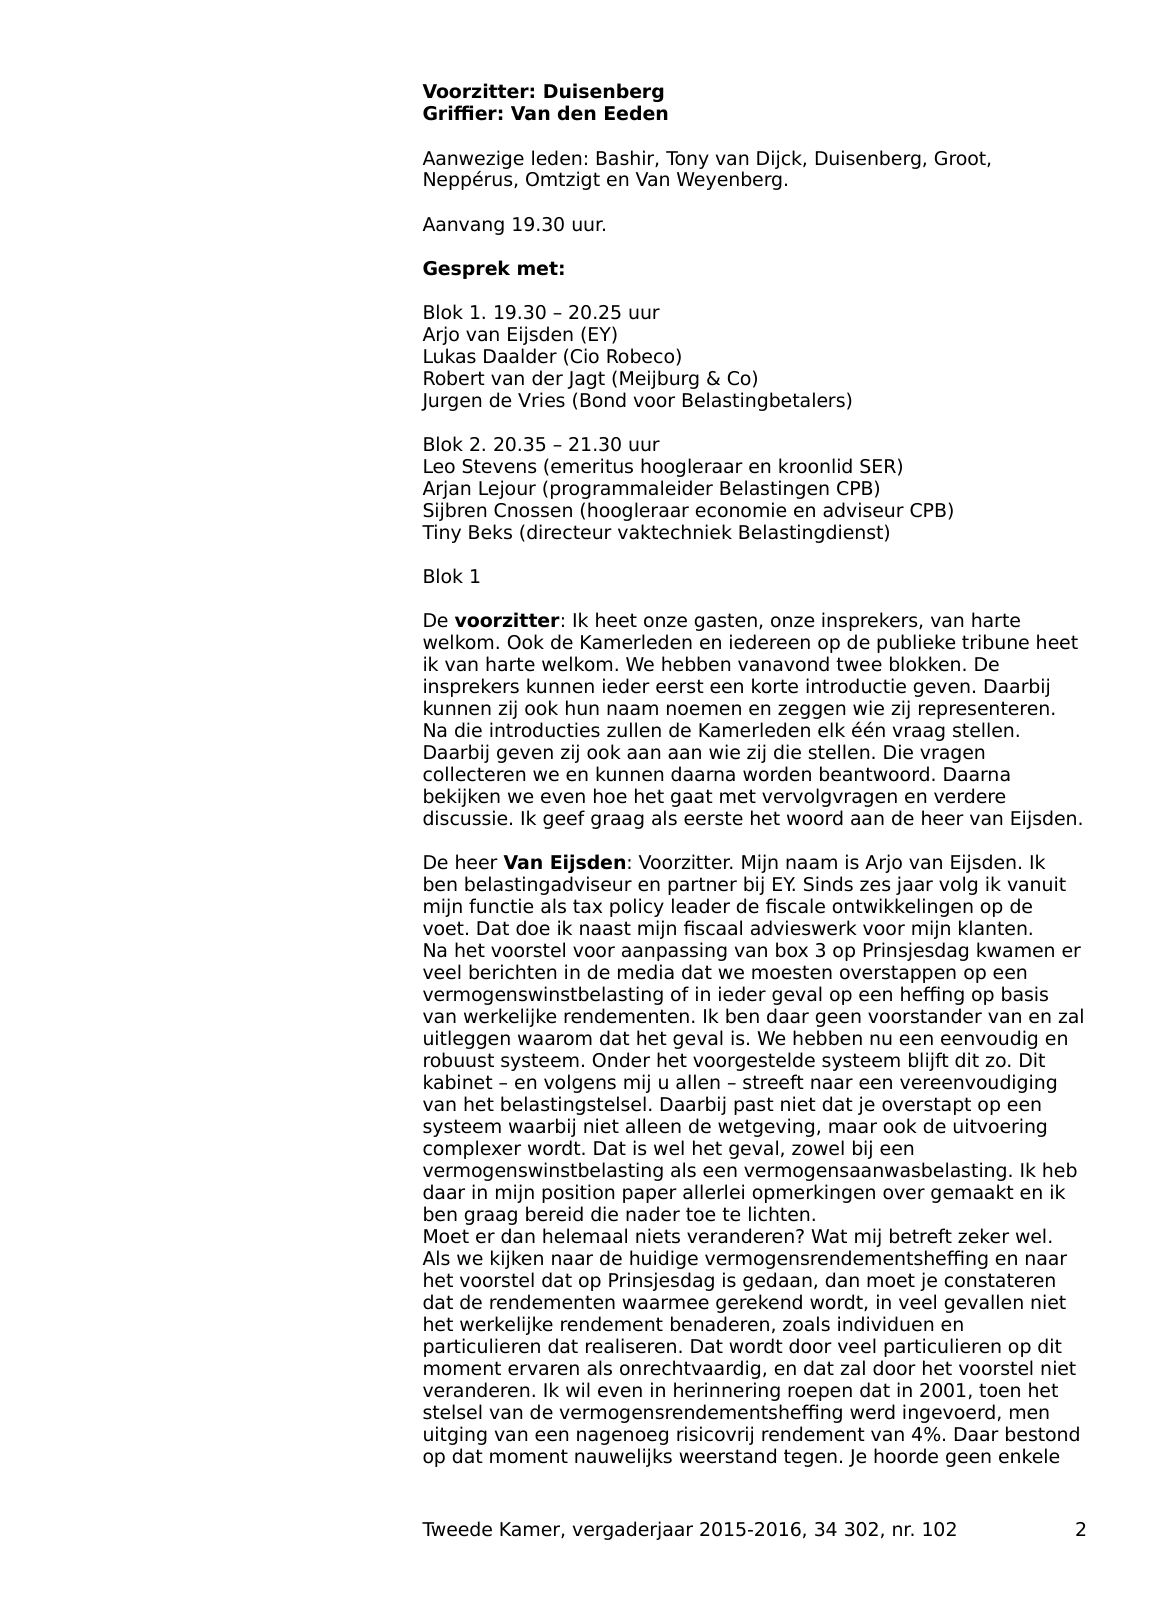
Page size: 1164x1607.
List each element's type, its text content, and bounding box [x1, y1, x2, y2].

text De heer Van Eijsden: Voorzitter. Mijn naam is Arjo van Eijsden. Ik ben belastingadviseur en partner bij EY. Sinds zes jaar volg ik vanuit mijn functie als tax policy leader de fiscale ontwikkelingen op de voet. Dat doe ik naast mijn fiscaal advieswerk voor mijn klanten. [422, 852, 1087, 940]
text De voorzitter: Ik heet onze gasten, onze insprekers, van harte welkom. Ook de Kamerleden en iedereen op de publieke tribune heet ik van harte welkom. We hebben vanavond twee blokken. De insprekers kunnen ieder eerst een korte introductie geven. Daarbij kunnen zij ook hun naam noemen en zeggen wie zij representeren. Na die introducties zullen de Kamerleden elk één vraag stellen. Daarbij geven zij ook aan aan wie zij die stellen. Die vragen collecteren we en kunnen daarna worden beantwoord. Daarna bekijken we even hoe het gaat met vervolgvragen en verdere discussie. Ik geef graag als eerste het woord aan de heer van Eijsden. [422, 610, 1087, 830]
text Arjo van Eijsden (EY) [422, 324, 1087, 346]
text Lukas Daalder (Cio Robeco) [422, 346, 1087, 368]
text Robert van der Jagt (Meijburg & Co) [422, 368, 1087, 390]
text Tiny Beks (directeur vaktechniek Belastingdienst) [422, 522, 1087, 544]
text Aanwezige leden: Bashir, Tony van Dijck, Duisenberg, Groot, Neppérus, Omtzigt en Van Weyenberg. [422, 147, 1087, 191]
text Voorzitter: Duisenberg [422, 81, 1087, 103]
subtitle Gesprek met: [422, 258, 1087, 280]
text Na het voorstel voor aanpassing van box 3 op Prinsjesdag kwamen er veel berichten in de media dat we moesten overstappen op een vermogenswinstbelasting of in ieder geval op een heffing op basis van werkelijke rendementen. Ik ben daar geen voorstander van en zal uitleggen waarom dat het geval is. We hebben nu een eenvoudig en robuust systeem. Onder het voorgestelde systeem blijft dit zo. Dit kabinet – en volgens mij u allen – streeft naar een vereenvoudiging van het belastingstelsel. Daarbij past niet dat je overstapt op een systeem waarbij niet alleen de wetgeving, maar ook de uitvoering complexer wordt. Dat is wel het geval, zowel bij een vermogenswinstbelasting als een vermogensaanwasbelasting. Ik heb daar in mijn position paper allerlei opmerkingen over gemaakt en ik ben graag bereid die nader toe te lichten. [422, 940, 1087, 1226]
text Sijbren Cnossen (hoogleraar economie en adviseur CPB) [422, 500, 1087, 522]
text Griffier: Van den Eeden [422, 103, 1087, 125]
subtitle Blok 1 [422, 566, 1087, 588]
text Aanvang 19.30 uur. [422, 213, 1087, 236]
text Arjan Lejour (programmaleider Belastingen CPB) [422, 478, 1087, 500]
text Blok 2. 20.35 – 21.30 uur [422, 434, 1087, 456]
text Jurgen de Vries (Bond voor Belastingbetalers) [422, 390, 1087, 412]
text Blok 1. 19.30 – 20.25 uur [422, 302, 1087, 324]
text Moet er dan helemaal niets veranderen? Wat mij betreft zeker wel. Als we kijken naar de huidige vermogensrendementsheffing en naar het voorstel dat op Prinsjesdag is gedaan, dan moet je constateren dat de rendementen waarmee gerekend wordt, in veel gevallen niet het werkelijke rendement benaderen, zoals individuen en particulieren dat realiseren. Dat wordt door veel particulieren op dit moment ervaren als onrechtvaardig, en dat zal door het voorstel niet veranderen. Ik wil even in herinnering roepen dat in 2001, toen het stelsel van de vermogensrendementsheffing werd ingevoerd, men uitging van een nagenoeg risicovrij rendement van 4%. Daar bestond op dat moment nauwelijks weerstand tegen. Je hoorde geen enkele [422, 1226, 1087, 1468]
text Leo Stevens (emeritus hoogleraar en kroonlid SER) [422, 456, 1087, 478]
